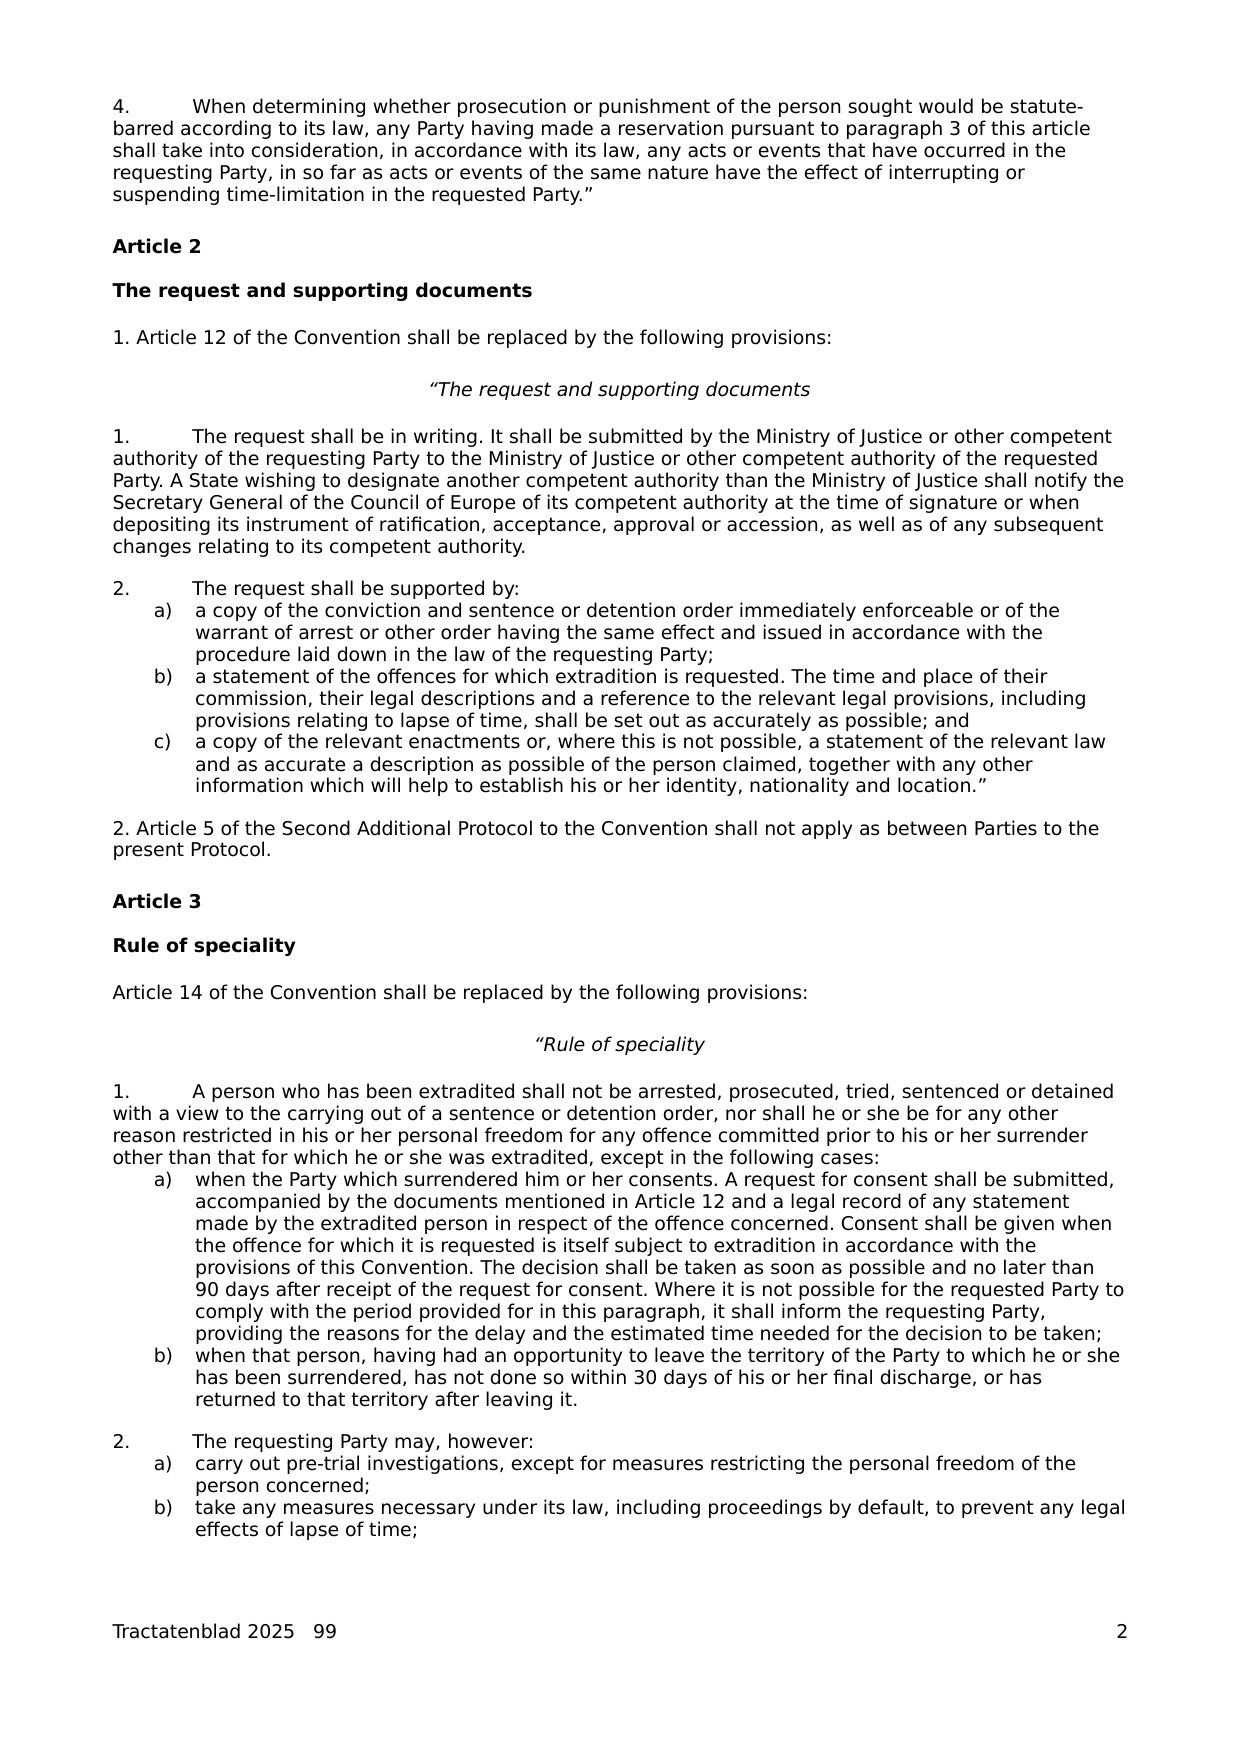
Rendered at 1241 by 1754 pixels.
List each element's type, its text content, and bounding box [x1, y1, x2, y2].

text a) carry out pre-trial investigations, except for measures restricting the personal freedom of the person concerned; [153, 1453, 1128, 1497]
text 2. The requesting Party may, however: [112, 1431, 1128, 1453]
subtitle Article 3 Rule of speciality [112, 891, 1128, 957]
subtitle “Rule of speciality [112, 1034, 1128, 1056]
subtitle “The request and supporting documents [112, 379, 1128, 401]
text b) take any measures necessary under its law, including proceedings by default, to prevent any legal effects of lapse of time; [153, 1497, 1128, 1541]
text c) a copy of the relevant enactments or, where this is not possible, a statement of the relevant law and as accurate a description as possible of the person claimed, together with any other information which will help to establish his or her identity, nationality and location.” [153, 731, 1128, 797]
text 1. The request shall be in writing. It shall be submitted by the Ministry of Justice or other competent authority of the requesting Party to the Ministry of Justice or other competent authority of the requested Party. A State wishing to designate another competent authority than the Ministry of Justice shall notify the Secretary General of the Council of Europe of its competent authority at the time of signature or when depositing its instrument of ratification, acceptance, approval or accession, as well as of any subsequent changes relating to its competent authority. [112, 426, 1128, 558]
text 4. When determining whether prosecution or punishment of the person sought would be statute-barred according to its law, any Party having made a reservation pursuant to paragraph 3 of this article shall take into consideration, in accordance with its law, any acts or events that have occurred in the requesting Party, in so far as acts or events of the same nature have the effect of interrupting or suspending time-limitation in the requested Party.” [112, 96, 1128, 206]
text Article 14 of the Convention shall be replaced by the following provisions: [112, 982, 1128, 1004]
subtitle Article 2 The request and supporting documents [112, 236, 1128, 302]
text 1. Article 12 of the Convention shall be replaced by the following provisions: [112, 327, 1128, 349]
text 2. Article 5 of the Second Additional Protocol to the Convention shall not apply as between Parties to the present Protocol. [112, 817, 1128, 861]
text 1. A person who has been extradited shall not be arrested, prosecuted, tried, sentenced or detained with a view to the carrying out of a sentence or detention order, nor shall he or she be for any other reason restricted in his or her personal freedom for any offence committed prior to his or her surrender other than that for which he or she was extradited, except in the following cases: [112, 1081, 1128, 1169]
text b) when that person, having had an opportunity to leave the territory of the Party to which he or she has been surrendered, has not done so within 30 days of his or her final discharge, or has returned to that territory after leaving it. [153, 1345, 1128, 1411]
text b) a statement of the offences for which extradition is requested. The time and place of their commission, their legal descriptions and a reference to the relevant legal provisions, including provisions relating to lapse of time, shall be set out as accurately as possible; and [153, 666, 1128, 731]
text a) when the Party which surrendered him or her consents. A request for consent shall be submitted, accompanied by the documents mentioned in Article 12 and a legal record of any statement made by the extradited person in respect of the offence concerned. Consent shall be given when the offence for which it is requested is itself subject to extradition in accordance with the provisions of this Convention. The decision shall be taken as soon as possible and no later than 90 days after receipt of the request for consent. Where it is not possible for the requested Party to comply with the period provided for in this paragraph, it shall inform the requesting Party, providing the reasons for the delay and the estimated time needed for the decision to be taken; [153, 1169, 1128, 1345]
text 2. The request shall be supported by: [112, 578, 1128, 599]
text a) a copy of the conviction and sentence or detention order immediately enforceable or of the warrant of arrest or other order having the same effect and issued in accordance with the procedure laid down in the law of the requesting Party; [153, 599, 1128, 666]
